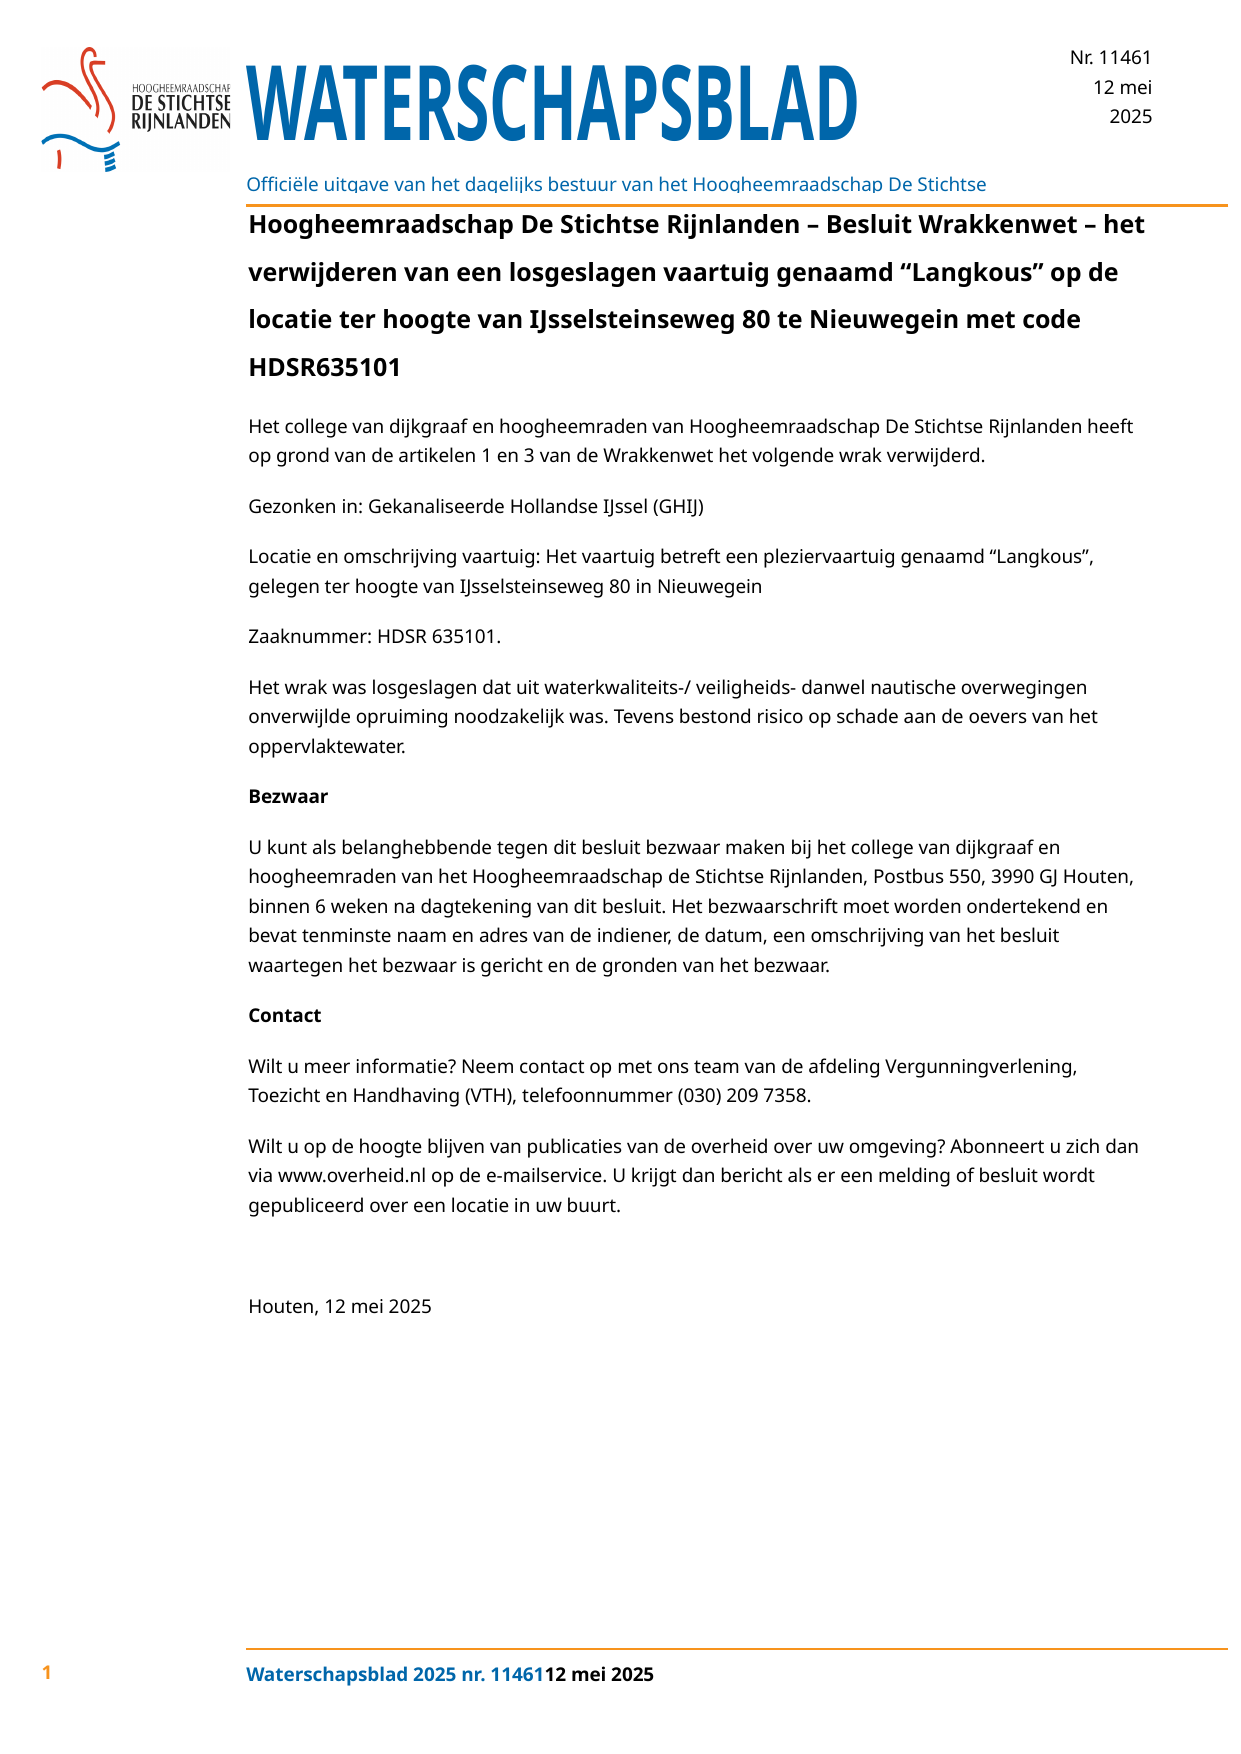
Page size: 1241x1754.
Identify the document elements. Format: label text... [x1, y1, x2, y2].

text Bezwaar [248, 783, 1152, 809]
text Zaaknummer: HDSR 635101. [248, 623, 1152, 649]
text Het wrak was losgeslagen dat uit waterkwaliteits-/ veiligheids- danwel nautische overwegingen onverwijlde opruiming noodzakelijk was. Tevens bestond risico op schade aan de oevers van het oppervlaktewater. [248, 674, 1152, 759]
text Wilt u op de hoogte blijven van publicaties van de overheid over uw omgeving? Abonneert u zich dan via www.overheid.nl op de e-mailservice. U krijgt dan bericht als er een melding of besluit wordt gepubliceerd over een locatie in uw buurt. [248, 1133, 1152, 1218]
text Locatie en omschrijving vaartuig: Het vaartuig betreft een pleziervaartuig genaamd “Langkous”, gelegen ter hoogte van IJsselsteinseweg 80 in Nieuwegein [248, 543, 1152, 599]
text Gezonken in: Gekanaliseerde Hollandse IJssel (GHIJ) [248, 493, 1152, 519]
text Het college van dijkgraaf en hoogheemraden van Hoogheemraadschap De Stichtse Rijnlanden heeft op grond van de artikelen 1 en 3 van de Wrakkenwet het volgende wrak verwijderd. [248, 413, 1152, 468]
picture [41, 47, 231, 172]
text U kunt als belanghebbende tegen dit besluit bezwaar maken bij het college van dijkgraaf en hoogheemraden van het Hoogheemraadschap de Stichtse Rijnlanden, Postbus 550, 3990 GJ Houten, binnen 6 weken na dagtekening van dit besluit. Het bezwaarschrift moet worden ondertekend en bevat tenminste naam en adres van de indiener, de datum, een omschrijving van het besluit waartegen het bezwaar is gericht en de gronden van het bezwaar. [248, 834, 1152, 978]
text Contact [248, 1003, 1152, 1028]
text Wilt u meer informatie? Neem contact op met ons team van de afdeling Vergunningverlening, Toezicht en Handhaving (VTH), telefoonnummer (030) 209 7358. [248, 1053, 1152, 1108]
text Hoogheemraadschap De Stichtse Rijnlanden – Besluit Wrakkenwet – het verwijderen van een losgeslagen vaartuig genaamd “Langkous” op de locatie ter hoogte van IJsselsteinseweg 80 te Nieuwegein met code HDSR635101 [248, 207, 1152, 384]
text Houten, 12 mei 2025 [248, 1293, 1152, 1319]
